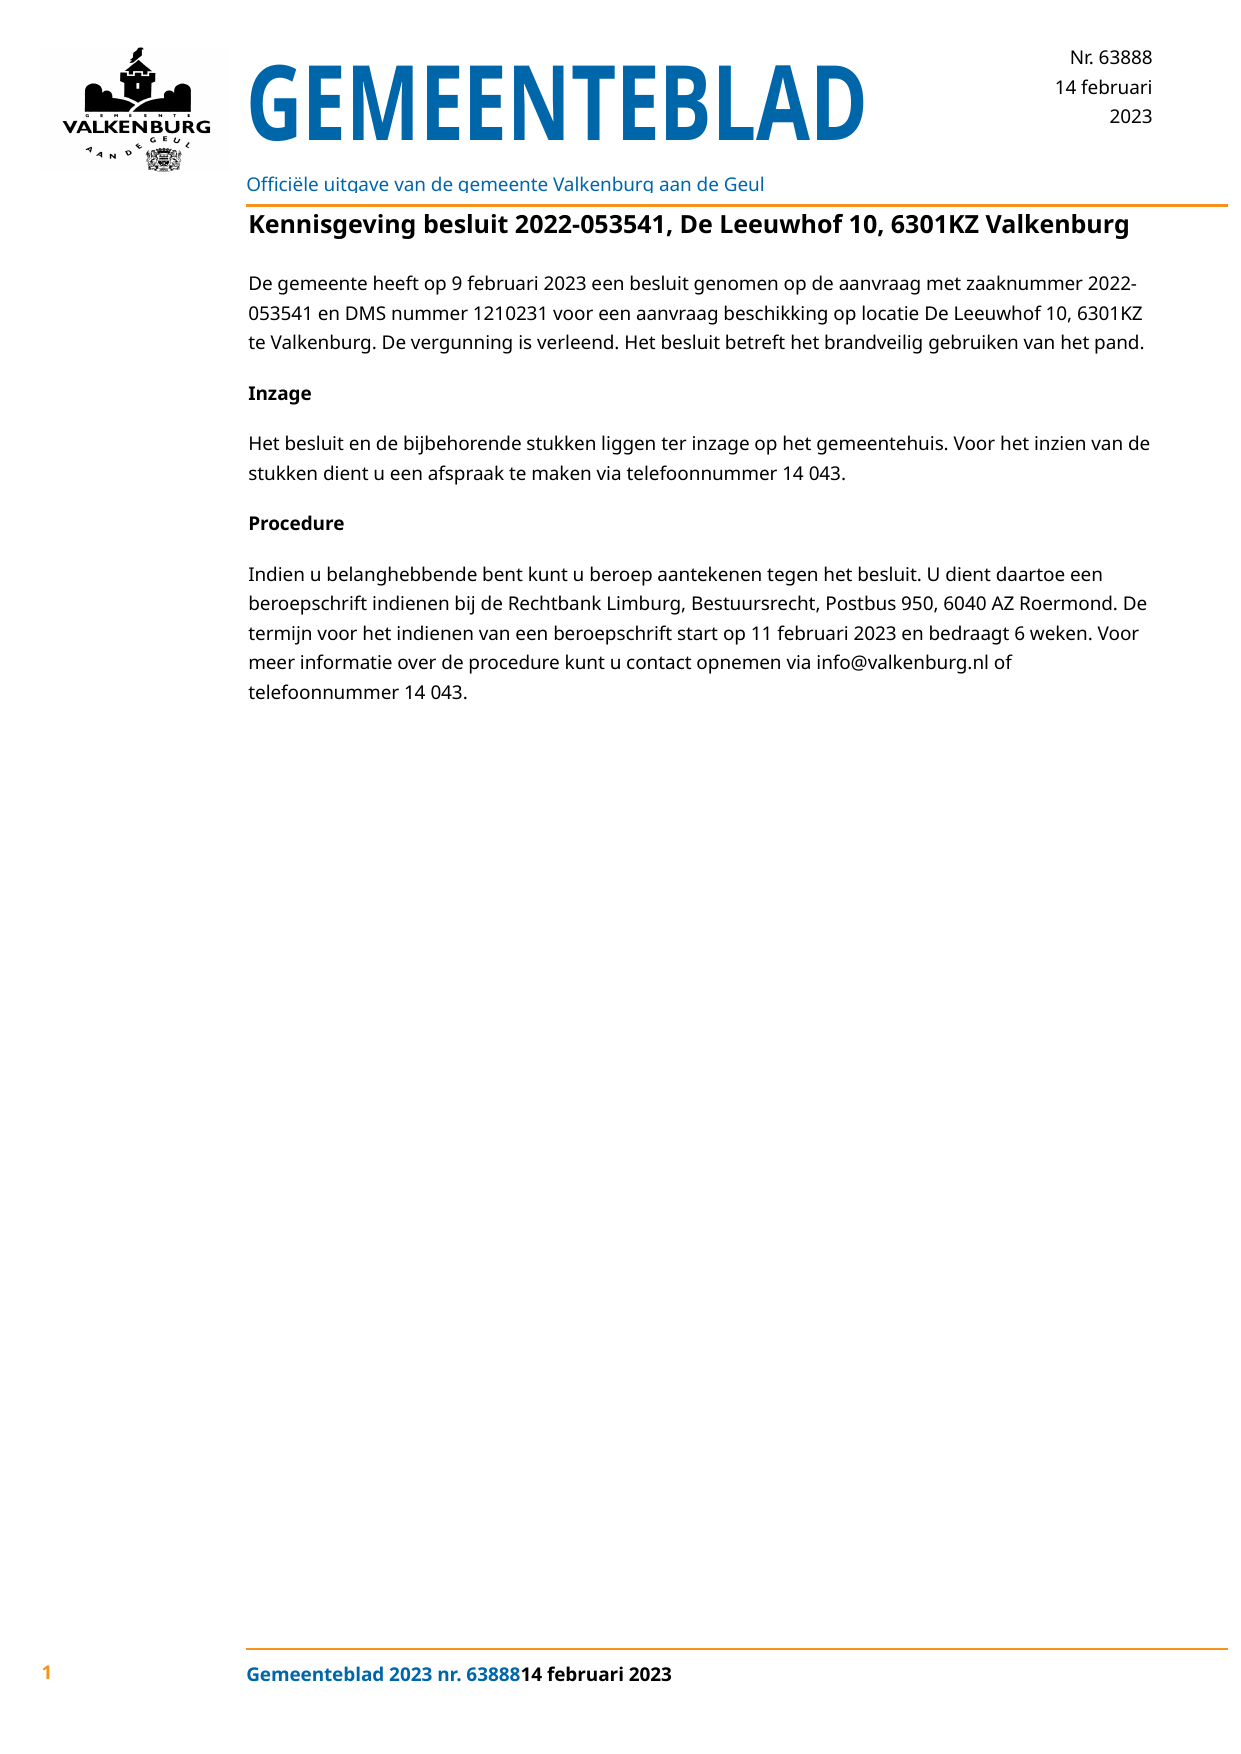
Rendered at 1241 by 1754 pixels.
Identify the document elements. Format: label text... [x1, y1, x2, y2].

text Indien u belanghebbende bent kunt u beroep aantekenen tegen het besluit. U dient daartoe een beroepschrift indienen bij de Rechtbank Limburg, Bestuursrecht, Postbus 950, 6040 AZ Roermond. De termijn voor het indienen van een beroepschrift start op 11 februari 2023 en bedraagt 6 weken. Voor meer informatie over de procedure kunt u contact opnemen via info@valkenburg.nl of telefoonnummer 14 043. [248, 561, 1152, 705]
text Kennisgeving besluit 2022-053541, De Leeuwhof 10, 6301KZ Valkenburg [248, 207, 1152, 241]
picture [41, 47, 231, 172]
text Procedure [248, 510, 1152, 536]
text Het besluit en de bijbehorende stukken liggen ter inzage op het gemeentehuis. Voor het inzien van de stukken dient u een afspraak te maken via telefoonnummer 14 043. [248, 430, 1152, 486]
text De gemeente heeft op 9 februari 2023 een besluit genomen op de aanvraag met zaaknummer 2022-053541 en DMS nummer 1210231 voor een aanvraag beschikking op locatie De Leeuwhof 10, 6301KZ te Valkenburg. De vergunning is verleend. Het besluit betreft het brandveilig gebruiken van het pand. [248, 270, 1152, 355]
text Inzage [248, 380, 1152, 406]
